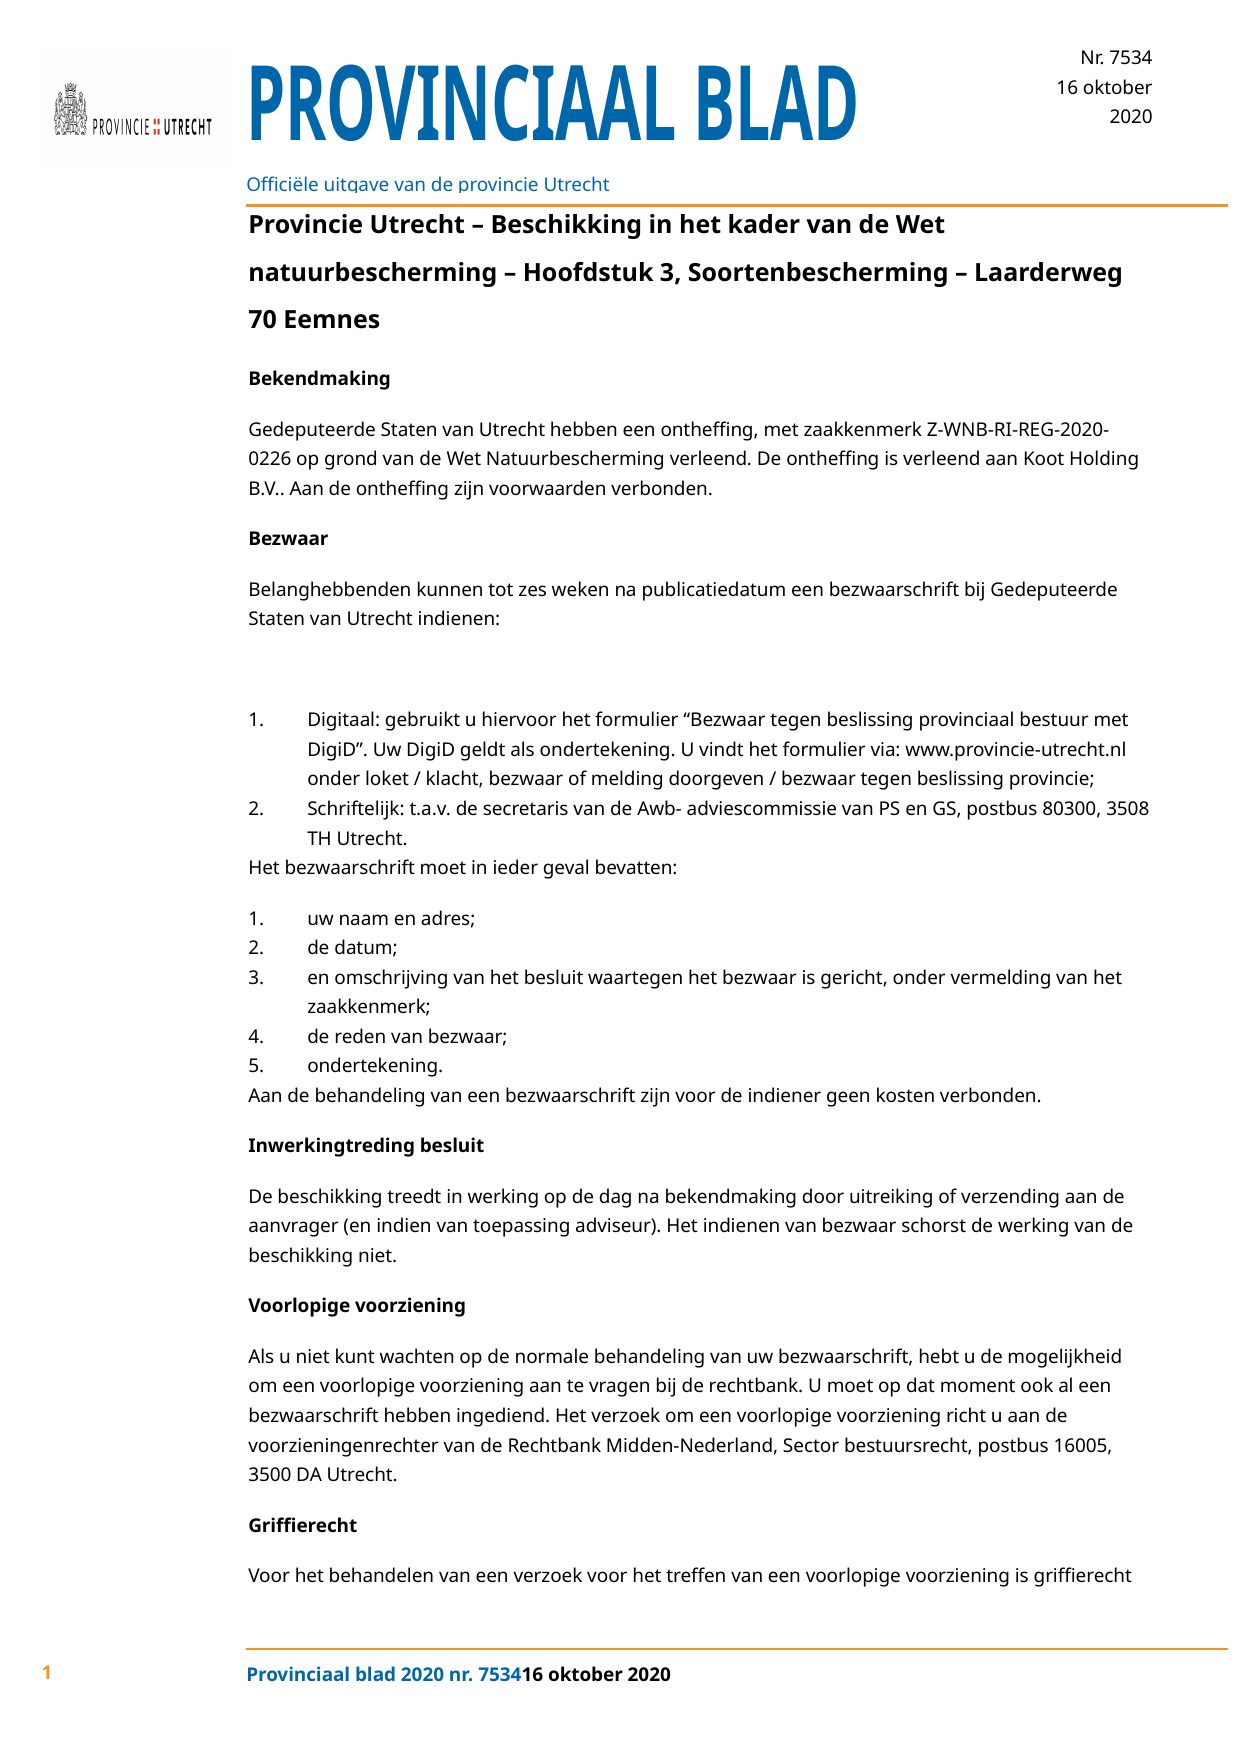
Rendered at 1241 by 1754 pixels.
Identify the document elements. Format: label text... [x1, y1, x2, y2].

text Belanghebbenden kunnen tot zes weken na publicatiedatum een bezwaarschrift bij Gedeputeerde Staten van Utrecht indienen: [248, 576, 1152, 631]
list en omschrijving van het besluit waartegen het bezwaar is gericht, onder vermelding van het zaakkenmerk; [248, 964, 1152, 1019]
list ondertekening. [248, 1053, 1152, 1078]
text Als u niet kunt wachten op de normale behandeling van uw bezwaarschrift, hebt u de mogelijkheid om een voorlopige voorziening aan te vragen bij de rechtbank. U moet op dat moment ook al een bezwaarschrift hebben ingediend. Het verzoek om een voorlopige voorziening richt u aan de voorzieningenrechter van de Rechtbank Midden-Nederland, Sector bestuursrecht, postbus 16005, 3500 DA Utrecht. [248, 1343, 1152, 1487]
list Schriftelijk: t.a.v. de secretaris van de Awb- adviescommissie van PS en GS, postbus 80300, 3508 TH Utrecht. [248, 795, 1152, 850]
list Digitaal: gebruikt u hiervoor het formulier “Bezwaar tegen beslissing provinciaal bestuur met DigiD”. Uw DigiD geldt als ondertekening. U vindt het formulier via: www.provincie-utrecht.nl onder loket / klacht, bezwaar of melding doorgeven / bezwaar tegen beslissing provincie; [248, 706, 1152, 791]
text Aan de behandeling van een bezwaarschrift zijn voor de indiener geen kosten verbonden. [248, 1082, 1152, 1108]
list uw naam en adres; [248, 905, 1152, 930]
text Bezwaar [248, 526, 1152, 551]
text Inwerkingtreding besluit [248, 1133, 1152, 1158]
text Gedeputeerde Staten van Utrecht hebben een ontheffing, met zaakkenmerk Z-WNB-RI-REG-2020-0226 op grond van de Wet Natuurbescherming verleend. De ontheffing is verleend aan Koot Holding B.V.. Aan de ontheffing zijn voorwaarden verbonden. [248, 416, 1152, 501]
list de datum; [248, 934, 1152, 960]
text De beschikking treedt in werking op de dag na bekendmaking door uitreiking of verzending aan de aanvrager (en indien van toepassing adviseur). Het indienen van bezwaar schorst de werking van de beschikking niet. [248, 1183, 1152, 1268]
picture [41, 47, 231, 172]
text Griffierecht [248, 1512, 1152, 1537]
text Het bezwaarschrift moet in ieder geval bevatten: [248, 854, 1152, 880]
text Bekendmaking [248, 366, 1152, 391]
text Voor het behandelen van een verzoek voor het treffen van een voorlopige voorziening is griffierecht [248, 1562, 1152, 1588]
text Provincie Utrecht – Beschikking in het kader van de Wet natuurbescherming – Hoofdstuk 3, Soortenbescherming – Laarderweg 70 Eemnes [248, 207, 1152, 336]
text Voorlopige voorziening [248, 1293, 1152, 1318]
list de reden van bezwaar; [248, 1023, 1152, 1049]
